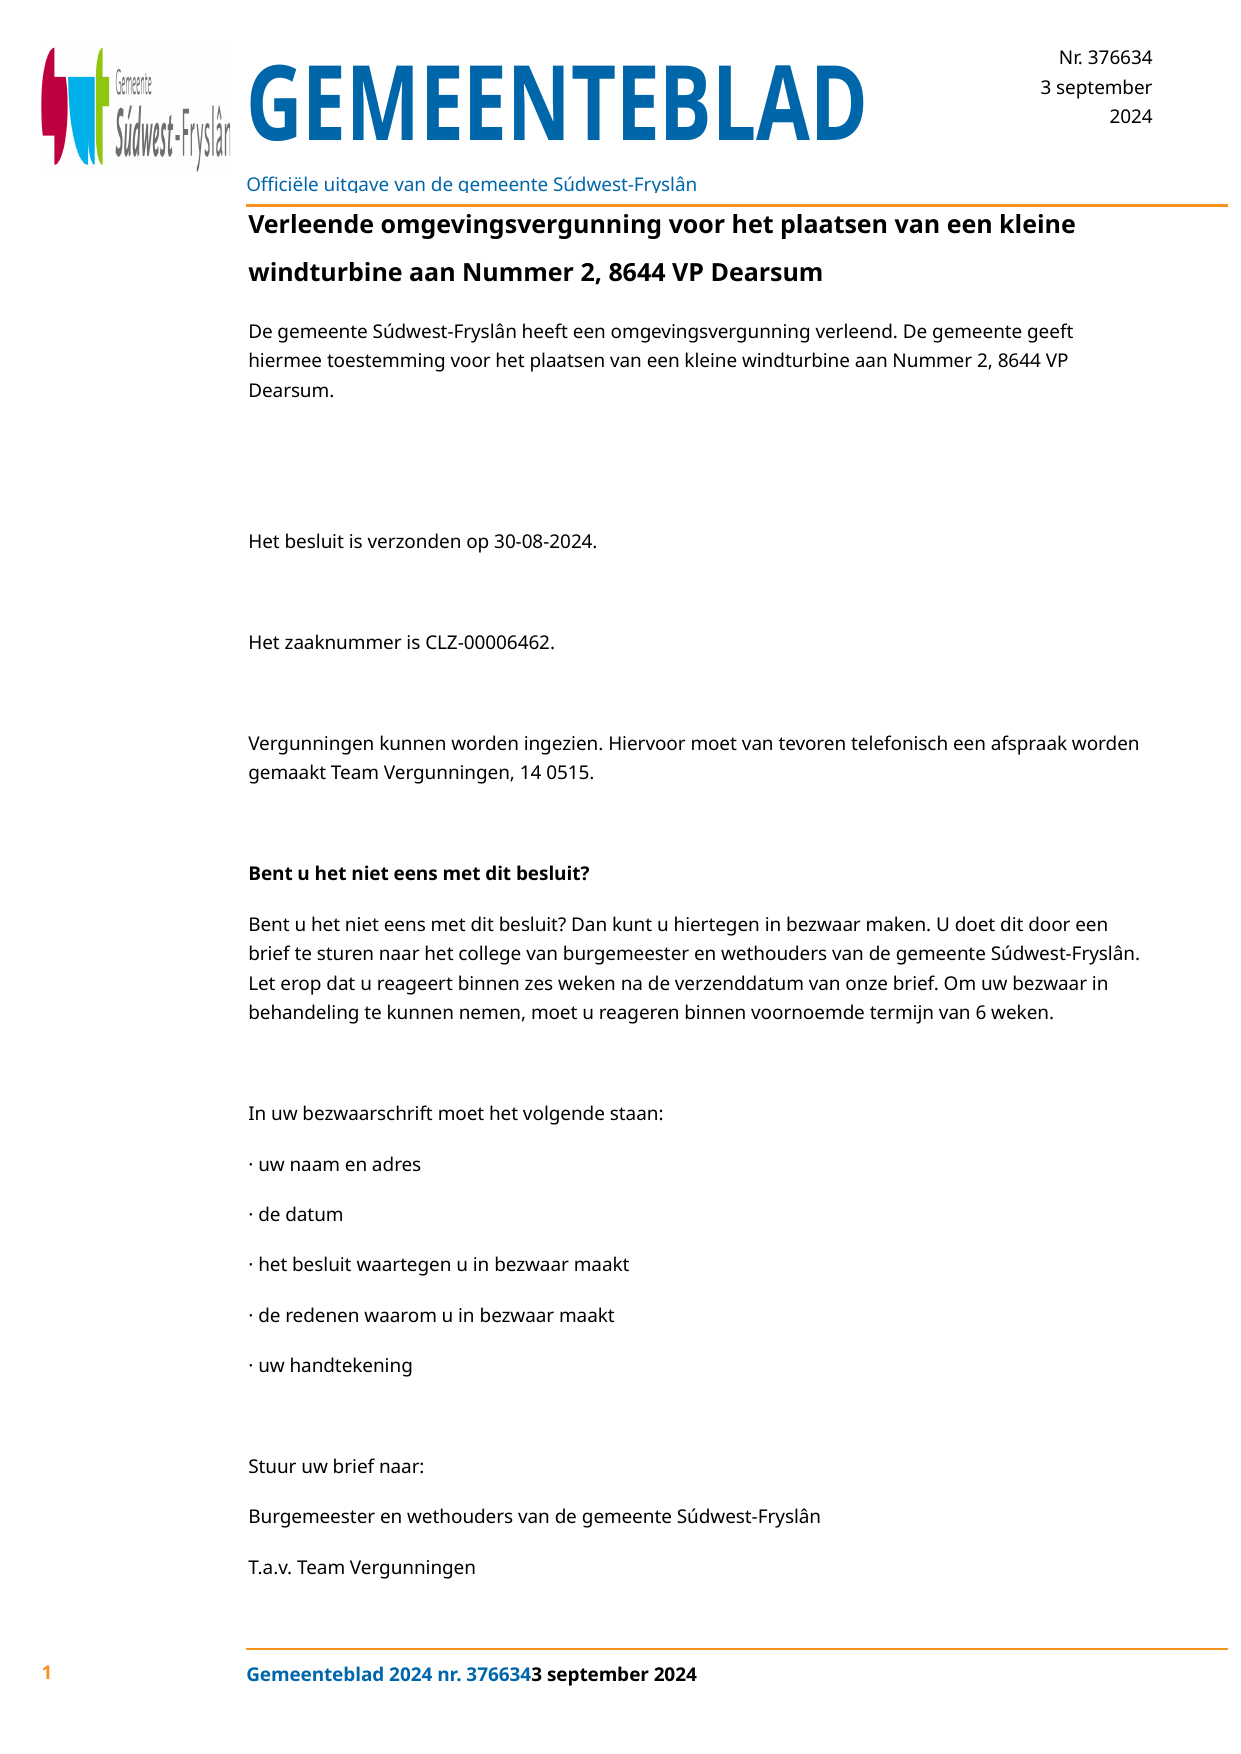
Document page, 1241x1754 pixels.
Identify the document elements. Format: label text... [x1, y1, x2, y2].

text T.a.v. Team Vergunningen [248, 1554, 1152, 1580]
text Bent u het niet eens met dit besluit? [248, 860, 1152, 886]
text In uw bezwaarschrift moet het volgende staan: [248, 1100, 1152, 1126]
text Vergunningen kunnen worden ingezien. Hiervoor moet van tevoren telefonisch een afspraak worden gemaakt Team Vergunningen, 14 0515. [248, 730, 1152, 785]
text · de datum [248, 1201, 1152, 1227]
text · de redenen waarom u in bezwaar maakt [248, 1302, 1152, 1328]
text Bent u het niet eens met dit besluit? Dan kunt u hiertegen in bezwaar maken. U doet dit door een brief te sturen naar het college van burgemeester en wethouders van de gemeente Súdwest-Fryslân. Let erop dat u reageert binnen zes weken na de verzenddatum van onze brief. Om uw bezwaar in behandeling te kunnen nemen, moet u reageren binnen voornoemde termijn van 6 weken. [248, 911, 1152, 1025]
text · het besluit waartegen u in bezwaar maakt [248, 1252, 1152, 1277]
text · uw handtekening [248, 1352, 1152, 1378]
text Verleende omgevingsvergunning voor het plaatsen van een kleine windturbine aan Nummer 2, 8644 VP Dearsum [248, 207, 1152, 288]
text Het besluit is verzonden op 30-08-2024. [248, 528, 1152, 554]
picture [41, 47, 231, 172]
text Stuur uw brief naar: [248, 1453, 1152, 1479]
text · uw naam en adres [248, 1151, 1152, 1177]
text Het zaaknummer is CLZ-00006462. [248, 629, 1152, 655]
text Burgemeester en wethouders van de gemeente Súdwest-Fryslân [248, 1504, 1152, 1529]
text De gemeente Súdwest-Fryslân heeft een omgevingsvergunning verleend. De gemeente geeft hiermee toestemming voor het plaatsen van een kleine windturbine aan Nummer 2, 8644 VP Dearsum. [248, 318, 1152, 403]
